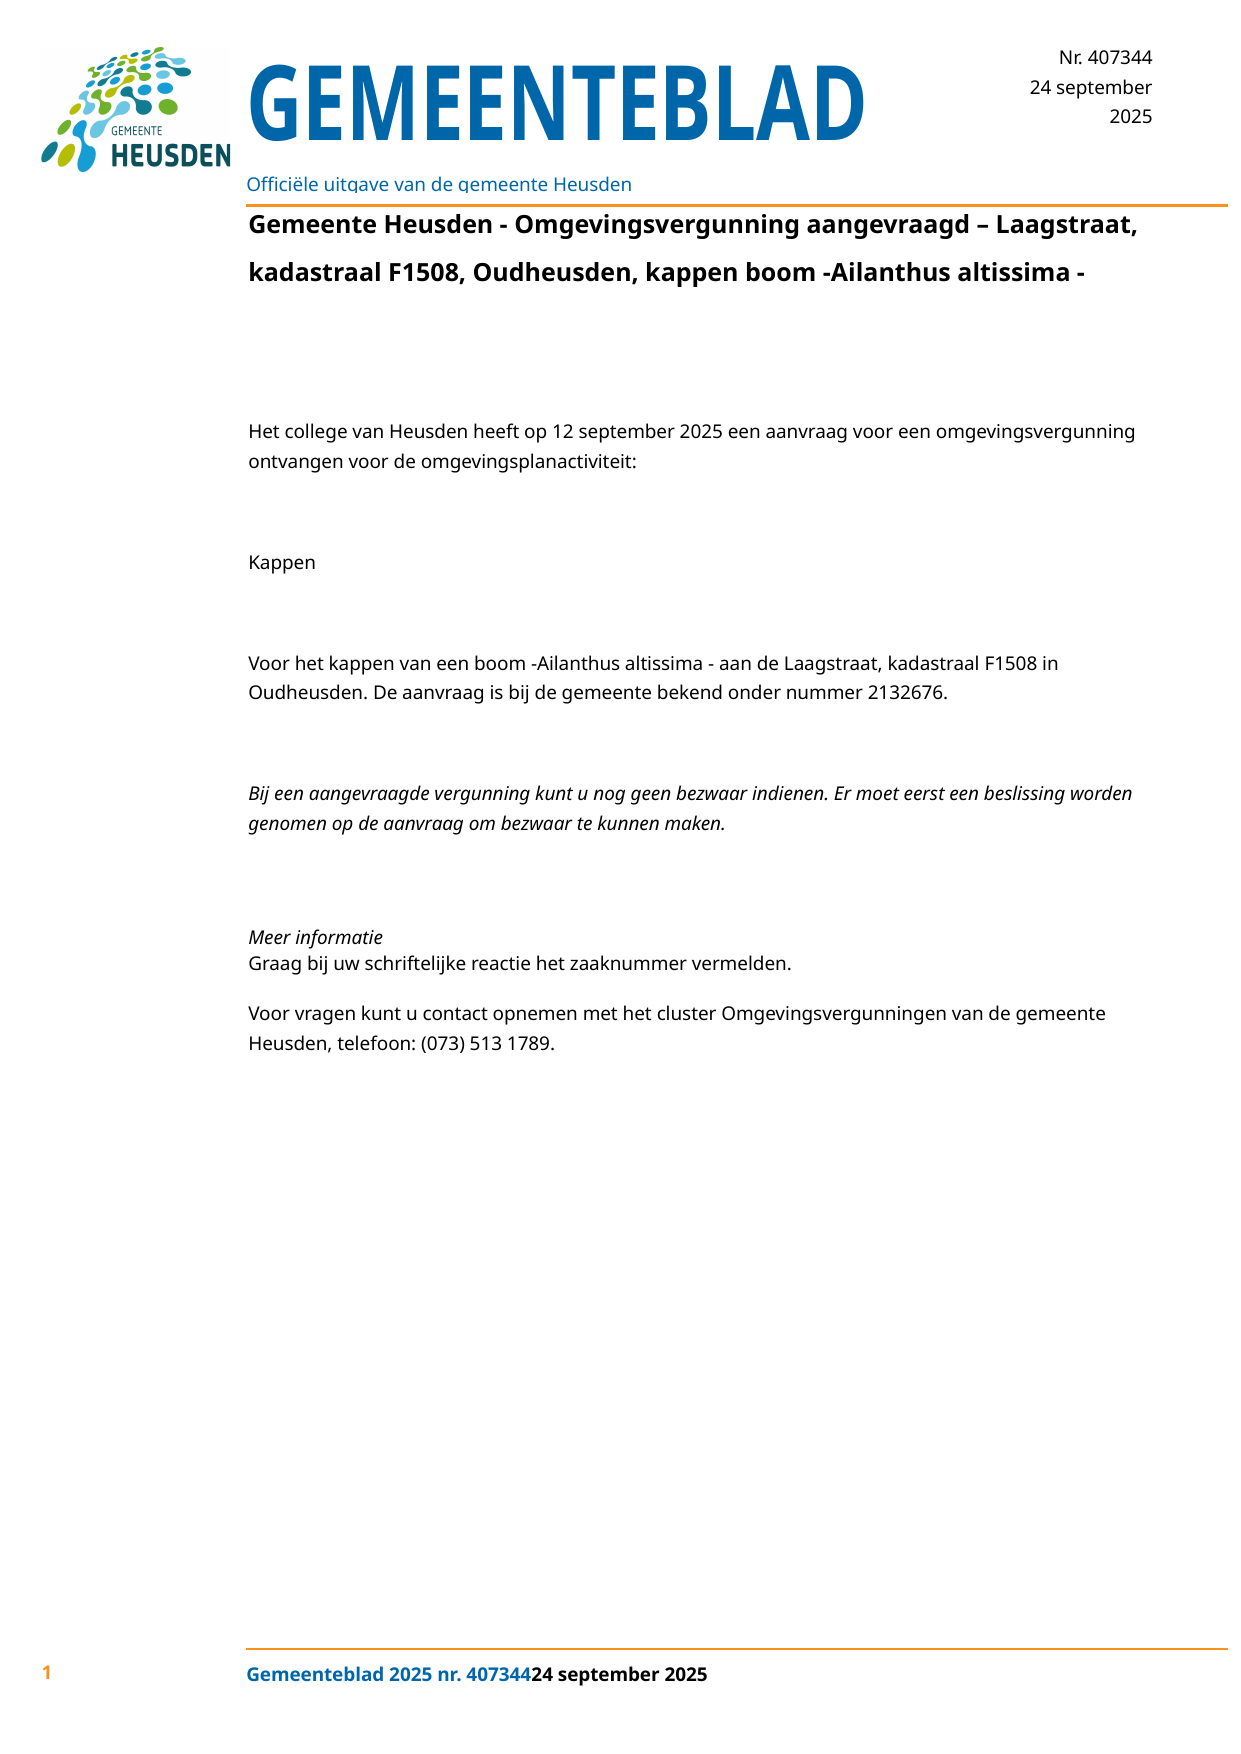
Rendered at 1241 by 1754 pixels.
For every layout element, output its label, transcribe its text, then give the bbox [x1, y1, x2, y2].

text Graag bij uw schriftelijke reactie het zaaknummer vermelden. [248, 950, 1152, 976]
picture [41, 47, 231, 172]
text Meer informatie [248, 924, 1152, 950]
text Kappen [248, 549, 1152, 575]
text Gemeente Heusden - Omgevingsvergunning aangevraagd – Laagstraat, kadastraal F1508, Oudheusden, kappen boom -Ailanthus altissima - [248, 207, 1152, 288]
text Het college van Heusden heeft op 12 september 2025 een aanvraag voor een omgevingsvergunning ontvangen voor de omgevingsplanactiviteit: [248, 419, 1152, 474]
text Voor het kappen van een boom -Ailanthus altissima - aan de Laagstraat, kadastraal F1508 in Oudheusden. De aanvraag is bij de gemeente bekend onder nummer 2132676. [248, 650, 1152, 705]
text Bij een aangevraagde vergunning kunt u nog geen bezwaar indienen. Er moet eerst een beslissing worden genomen op de aanvraag om bezwaar te kunnen maken. [248, 780, 1152, 836]
text Voor vragen kunt u contact opnemen met het cluster Omgevingsvergunningen van de gemeente Heusden, telefoon: (073) 513 1789. [248, 1001, 1152, 1056]
